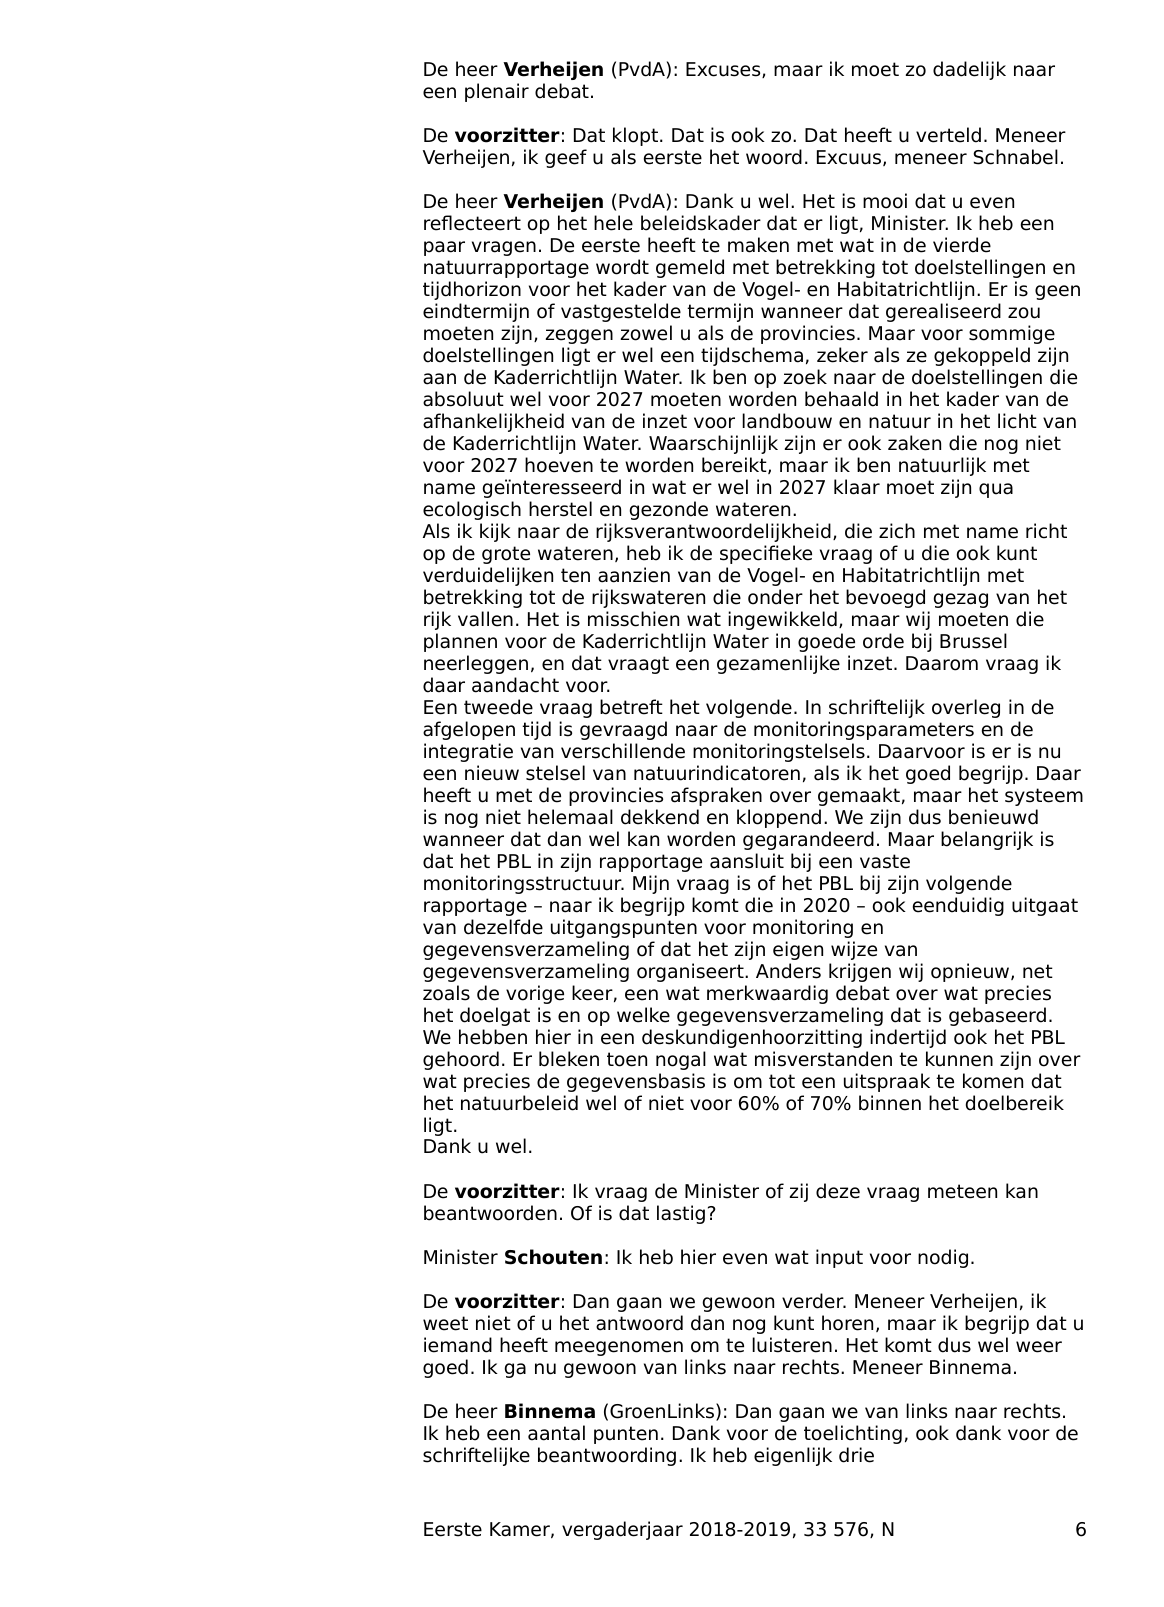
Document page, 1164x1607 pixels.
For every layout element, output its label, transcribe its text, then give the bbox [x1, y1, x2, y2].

text De heer Verheijen (PvdA): Dank u wel. Het is mooi dat u even reflecteert op het hele beleidskader dat er ligt, Minister. Ik heb een paar vragen. De eerste heeft te maken met wat in de vierde natuurrapportage wordt gemeld met betrekking tot doelstellingen en tijdhorizon voor het kader van de Vogel- en Habitatrichtlijn. Er is geen eindtermijn of vastgestelde termijn wanneer dat gerealiseerd zou moeten zijn, zeggen zowel u als de provincies. Maar voor sommige doelstellingen ligt er wel een tijdschema, zeker als ze gekoppeld zijn aan de Kaderrichtlijn Water. Ik ben op zoek naar de doelstellingen die absoluut wel voor 2027 moeten worden behaald in het kader van de afhankelijkheid van de inzet voor landbouw en natuur in het licht van de Kaderrichtlijn Water. Waarschijnlijk zijn er ook zaken die nog niet voor 2027 hoeven te worden bereikt, maar ik ben natuurlijk met name geïnteresseerd in wat er wel in 2027 klaar moet zijn qua ecologisch herstel en gezonde wateren. [422, 191, 1087, 521]
text De voorzitter: Dat klopt. Dat is ook zo. Dat heeft u verteld. Meneer Verheijen, ik geef u als eerste het woord. Excuus, meneer Schnabel. [422, 125, 1087, 169]
text Een tweede vraag betreft het volgende. In schriftelijk overleg in de afgelopen tijd is gevraagd naar de monitoringsparameters en de integratie van verschillende monitoringstelsels. Daarvoor is er is nu een nieuw stelsel van natuurindicatoren, als ik het goed begrijp. Daar heeft u met de provincies afspraken over gemaakt, maar het systeem is nog niet helemaal dekkend en kloppend. We zijn dus benieuwd wanneer dat dan wel kan worden gegarandeerd. Maar belangrijk is dat het PBL in zijn rapportage aansluit bij een vaste monitoringsstructuur. Mijn vraag is of het PBL bij zijn volgende rapportage – naar ik begrijp komt die in 2020 – ook eenduidig uitgaat van dezelfde uitgangspunten voor monitoring en gegevensverzameling of dat het zijn eigen wijze van gegevensverzameling organiseert. Anders krijgen wij opnieuw, net zoals de vorige keer, een wat merkwaardig debat over wat precies het doelgat is en op welke gegevensverzameling dat is gebaseerd. We hebben hier in een deskundigenhoorzitting indertijd ook het PBL gehoord. Er bleken toen nogal wat misverstanden te kunnen zijn over wat precies de gegevensbasis is om tot een uitspraak te komen dat het natuurbeleid wel of niet voor 60% of 70% binnen het doelbereik ligt. [422, 697, 1087, 1136]
text De heer Binnema (GroenLinks): Dan gaan we van links naar rechts. Ik heb een aantal punten. Dank voor de toelichting, ook dank voor de schriftelijke beantwoording. Ik heb eigenlijk drie [422, 1401, 1087, 1467]
text De voorzitter: Ik vraag de Minister of zij deze vraag meteen kan beantwoorden. Of is dat lastig? [422, 1181, 1087, 1224]
text Als ik kijk naar de rijksverantwoordelijkheid, die zich met name richt op de grote wateren, heb ik de specifieke vraag of u die ook kunt verduidelijken ten aanzien van de Vogel- en Habitatrichtlijn met betrekking tot de rijkswateren die onder het bevoegd gezag van het rijk vallen. Het is misschien wat ingewikkeld, maar wij moeten die plannen voor de Kaderrichtlijn Water in goede orde bij Brussel neerleggen, en dat vraagt een gezamenlijke inzet. Daarom vraag ik daar aandacht voor. [422, 521, 1087, 697]
text Minister Schouten: Ik heb hier even wat input voor nodig. [422, 1247, 1087, 1269]
text De voorzitter: Dan gaan we gewoon verder. Meneer Verheijen, ik weet niet of u het antwoord dan nog kunt horen, maar ik begrijp dat u iemand heeft meegenomen om te luisteren. Het komt dus wel weer goed. Ik ga nu gewoon van links naar rechts. Meneer Binnema. [422, 1291, 1087, 1379]
text Dank u wel. [422, 1136, 1087, 1158]
text De heer Verheijen (PvdA): Excuses, maar ik moet zo dadelijk naar een plenair debat. [422, 59, 1087, 103]
